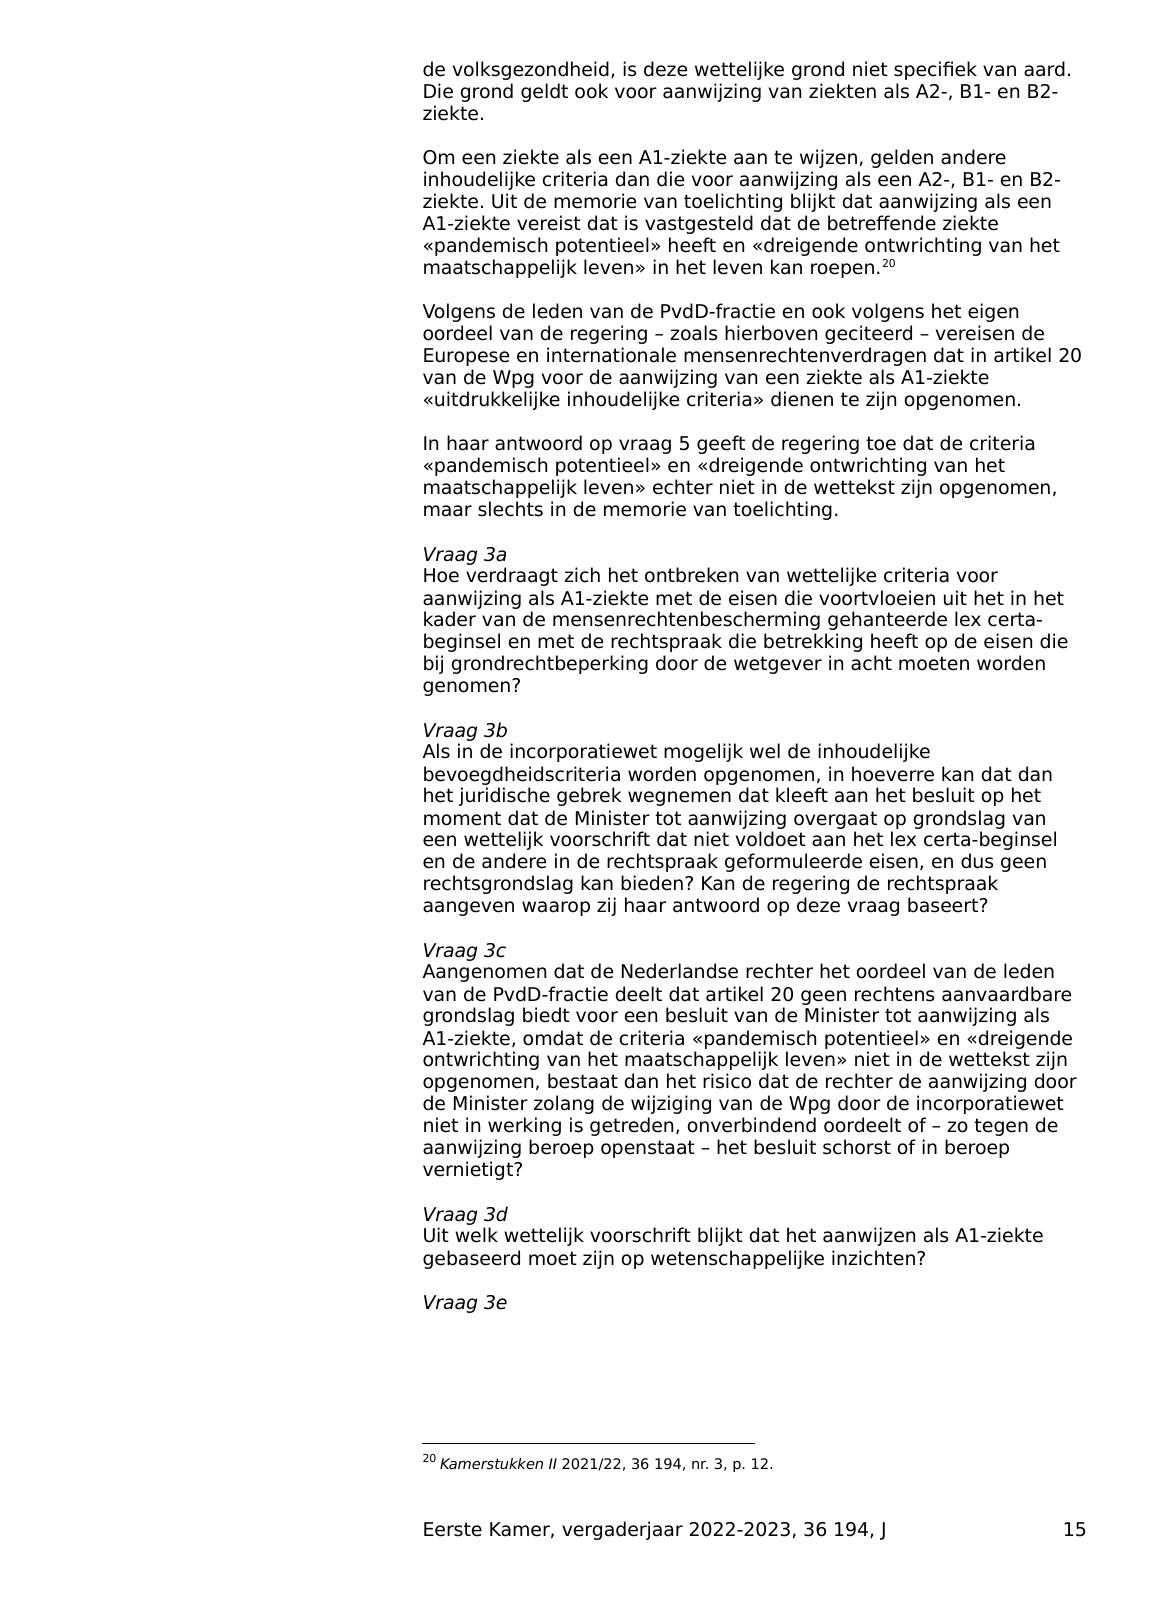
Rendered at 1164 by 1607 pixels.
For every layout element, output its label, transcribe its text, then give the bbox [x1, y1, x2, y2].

text Vraag 3e [422, 1292, 1087, 1313]
text de volksgezondheid, is deze wettelijke grond niet specifiek van aard. Die grond geldt ook voor aanwijzing van ziekten als A2-, B1- en B2-ziekte. [422, 59, 1087, 125]
text Aangenomen dat de Nederlandse rechter het oordeel van de leden van de PvdD-fractie deelt dat artikel 20 geen rechtens aanvaardbare grondslag biedt voor een besluit van de Minister tot aanwijzing als A1-ziekte, omdat de criteria «pandemisch potentieel» en «dreigende ontwrichting van het maatschappelijk leven» niet in de wettekst zijn opgenomen, bestaat dan het risico dat de rechter de aanwijzing door de Minister zolang de wijziging van de Wpg door de incorporatiewet niet in werking is getreden, onverbindend oordeelt of – zo tegen de aanwijzing beroep openstaat – het besluit schorst of in beroep vernietigt? [422, 961, 1087, 1181]
text Kamerstukken II 2021/22, 36 194, nr. 3, p. 12. [422, 1452, 1087, 1474]
text Vraag 3a [422, 543, 1087, 565]
text Volgens de leden van de PvdD-fractie en ook volgens het eigen oordeel van de regering – zoals hierboven geciteerd – vereisen de Europese en internationale mensenrechtenverdragen dat in artikel 20 van de Wpg voor de aanwijzing van een ziekte als A1-ziekte «uitdrukkelijke inhoudelijke criteria» dienen te zijn opgenomen. [422, 301, 1087, 411]
text In haar antwoord op vraag 5 geeft de regering toe dat de criteria «pandemisch potentieel» en «dreigende ontwrichting van het maatschappelijk leven» echter niet in de wettekst zijn opgenomen, maar slechts in de memorie van toelichting. [422, 433, 1087, 521]
text Als in de incorporatiewet mogelijk wel de inhoudelijke bevoegdheidscriteria worden opgenomen, in hoeverre kan dat dan het juridische gebrek wegnemen dat kleeft aan het besluit op het moment dat de Minister tot aanwijzing overgaat op grondslag van een wettelijk voorschrift dat niet voldoet aan het lex certa-beginsel en de andere in de rechtspraak geformuleerde eisen, en dus geen rechtsgrondslag kan bieden? Kan de regering de rechtspraak aangeven waarop zij haar antwoord op deze vraag baseert? [422, 741, 1087, 917]
text Hoe verdraagt zich het ontbreken van wettelijke criteria voor aanwijzing als A1-ziekte met de eisen die voortvloeien uit het in het kader van de mensenrechtenbescherming gehanteerde lex certa-beginsel en met de rechtspraak die betrekking heeft op de eisen die bij grondrechtbeperking door de wetgever in acht moeten worden genomen? [422, 565, 1087, 697]
text Vraag 3b [422, 719, 1087, 741]
text Vraag 3d [422, 1203, 1087, 1225]
text Om een ziekte als een A1-ziekte aan te wijzen, gelden andere inhoudelijke criteria dan die voor aanwijzing als een A2-, B1- en B2-ziekte. Uit de memorie van toelichting blijkt dat aanwijzing als een A1-ziekte vereist dat is vastgesteld dat de betreffende ziekte «pandemisch potentieel» heeft en «dreigende ontwrichting van het maatschappelijk leven» in het leven kan roepen. [422, 147, 1087, 279]
text Uit welk wettelijk voorschrift blijkt dat het aanwijzen als A1-ziekte gebaseerd moet zijn op wetenschappelijke inzichten? [422, 1225, 1087, 1269]
text Vraag 3c [422, 939, 1087, 961]
